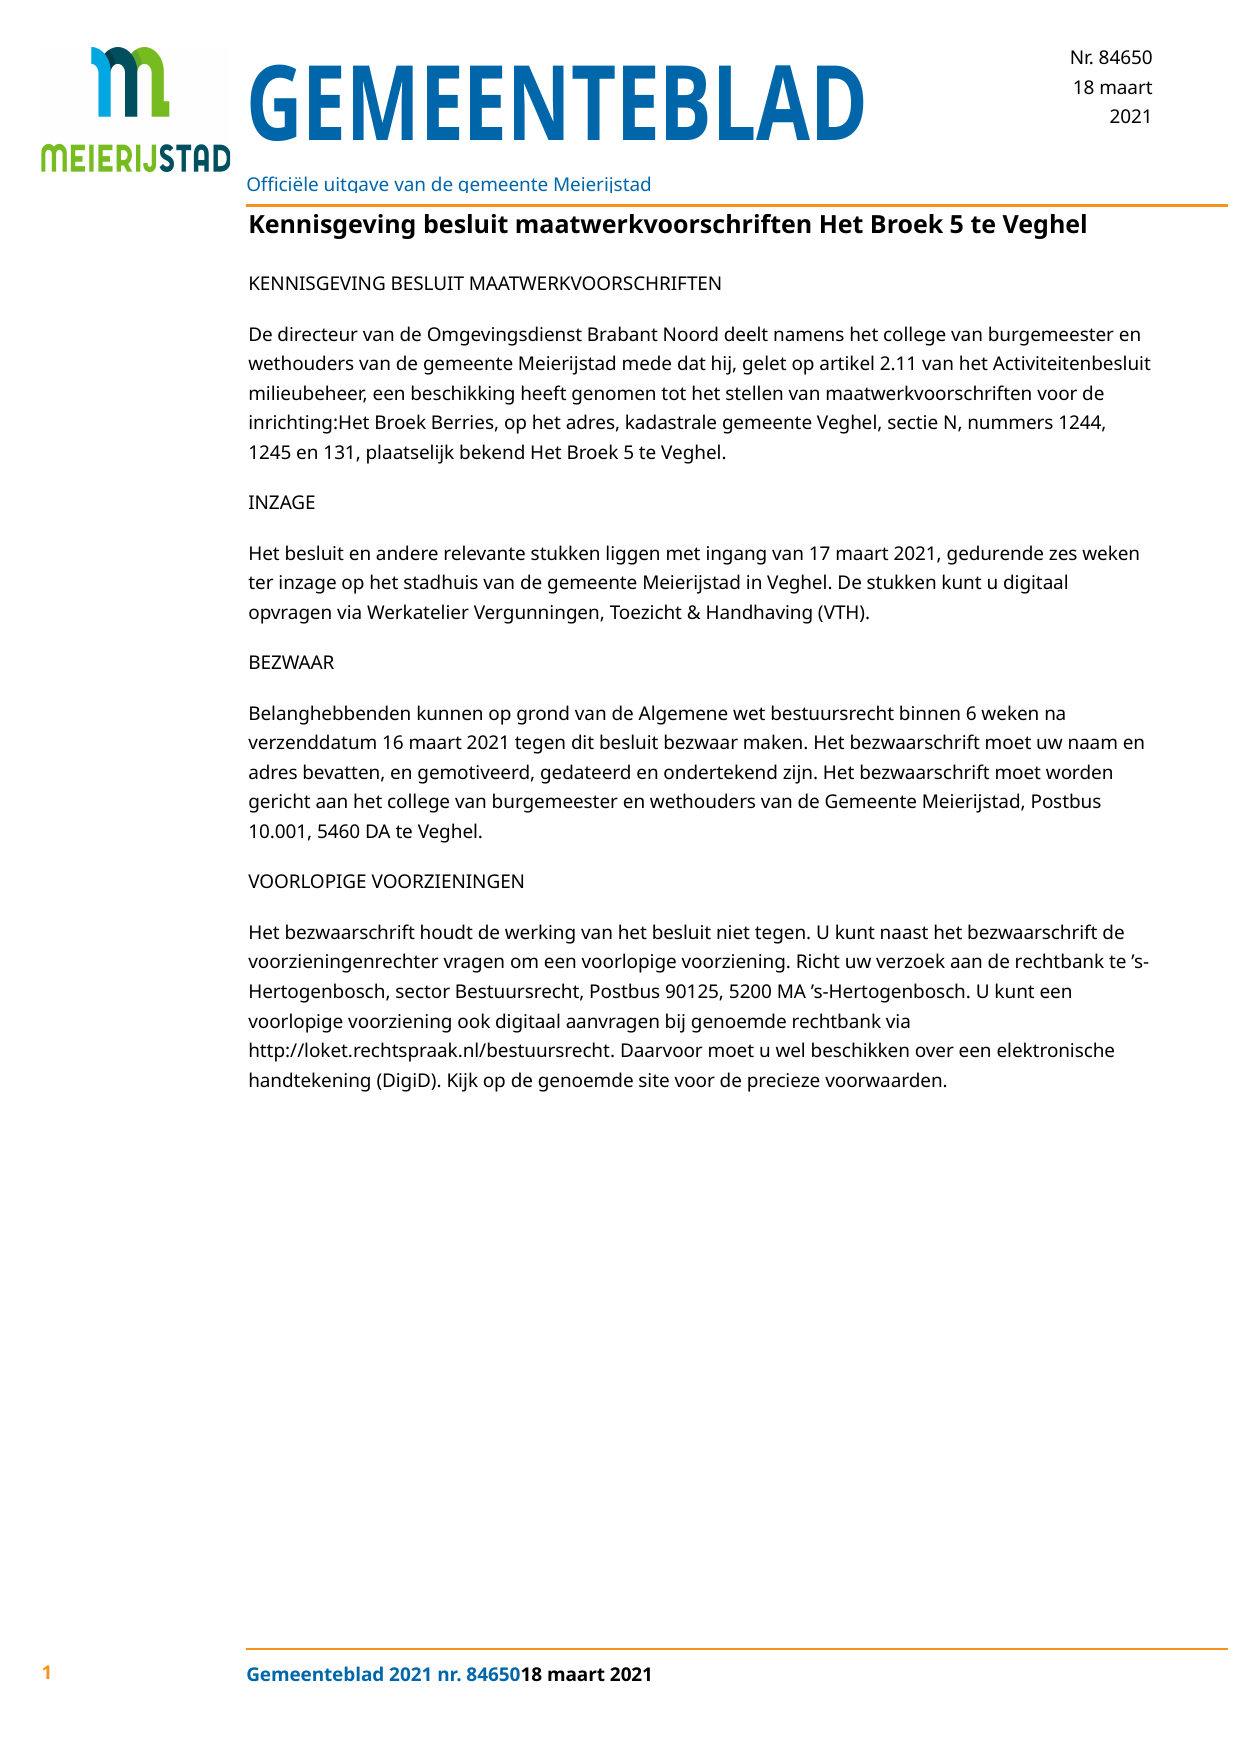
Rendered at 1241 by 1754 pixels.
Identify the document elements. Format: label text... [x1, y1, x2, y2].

picture [41, 47, 231, 172]
text BEZWAAR [248, 649, 1152, 675]
text Het besluit en andere relevante stukken liggen met ingang van 17 maart 2021, gedurende zes weken ter inzage op het stadhuis van de gemeente Meierijstad in Veghel. De stukken kunt u digitaal opvragen via Werkatelier Vergunningen, Toezicht & Handhaving (VTH). [248, 540, 1152, 625]
text Het bezwaarschrift houdt de werking van het besluit niet tegen. U kunt naast het bezwaarschrift de voorzieningenrechter vragen om een voorlopige voorziening. Richt uw verzoek aan de rechtbank te ’s-Hertogenbosch, sector Bestuursrecht, Postbus 90125, 5200 MA ’s-Hertogenbosch. U kunt een voorlopige voorziening ook digitaal aanvragen bij genoemde rechtbank via http://loket.rechtspraak.nl/bestuursrecht. Daarvoor moet u wel beschikken over een elektronische handtekening (DigiD). Kijk op de genoemde site voor de precieze voorwaarden. [248, 919, 1152, 1093]
text Belanghebbenden kunnen op grond van de Algemene wet bestuursrecht binnen 6 weken na verzenddatum 16 maart 2021 tegen dit besluit bezwaar maken. Het bezwaarschrift moet uw naam en adres bevatten, en gemotiveerd, gedateerd en ondertekend zijn. Het bezwaarschrift moet worden gericht aan het college van burgemeester en wethouders van de Gemeente Meierijstad, Postbus 10.001, 5460 DA te Veghel. [248, 700, 1152, 844]
text De directeur van de Omgevingsdienst Brabant Noord deelt namens het college van burgemeester en wethouders van de gemeente Meierijstad mede dat hij, gelet op artikel 2.11 van het Activiteitenbesluit milieubeheer, een beschikking heeft genomen tot het stellen van maatwerkvoorschriften voor de inrichting:Het Broek Berries, op het adres, kadastrale gemeente Veghel, sectie N, nummers 1244, 1245 en 131, plaatselijk bekend Het Broek 5 te Veghel. [248, 321, 1152, 465]
text Kennisgeving besluit maatwerkvoorschriften Het Broek 5 te Veghel [248, 207, 1152, 241]
text KENNISGEVING BESLUIT MAATWERKVOORSCHRIFTEN [248, 270, 1152, 296]
text INZAGE [248, 489, 1152, 515]
text VOORLOPIGE VOORZIENINGEN [248, 869, 1152, 894]
